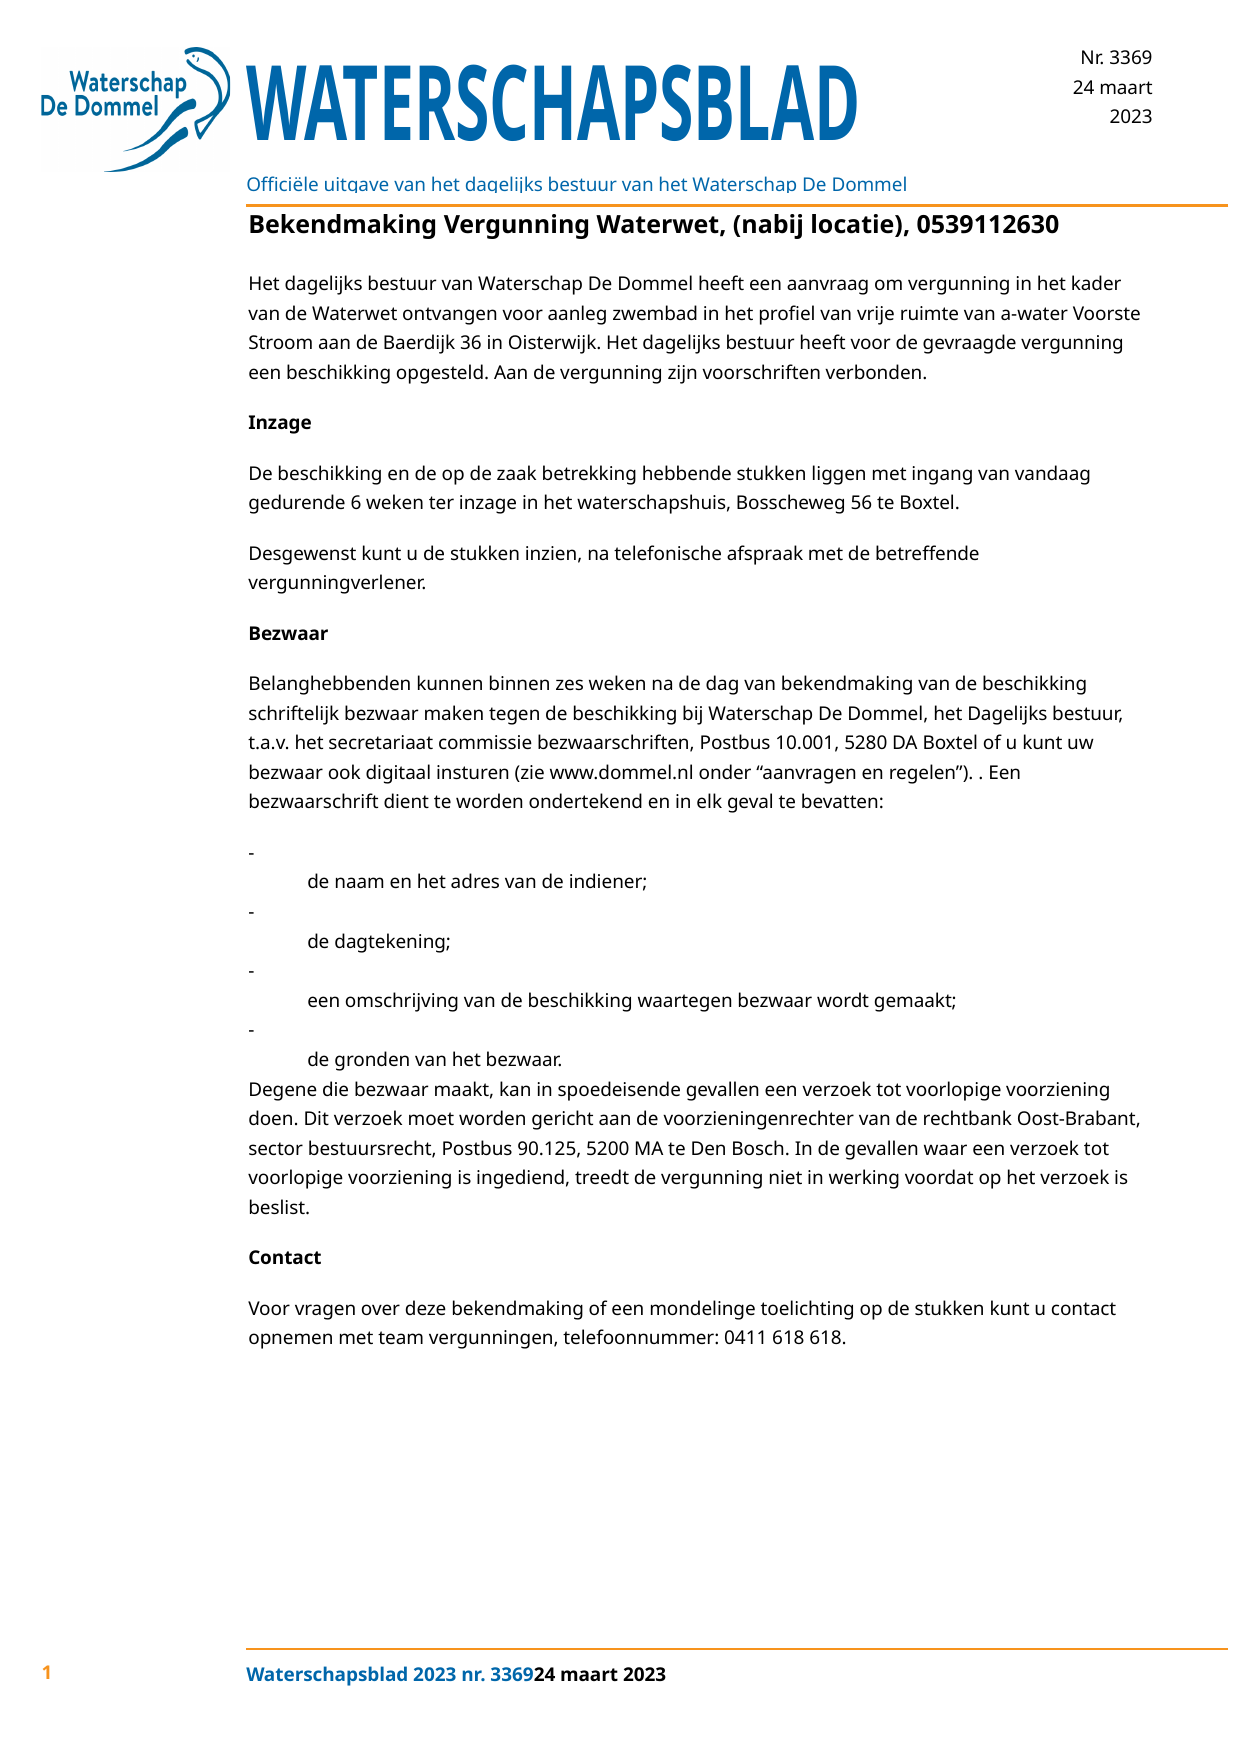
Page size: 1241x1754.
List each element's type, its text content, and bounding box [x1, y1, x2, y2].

text Het dagelijks bestuur van Waterschap De Dommel heeft een aanvraag om vergunning in het kader van de Waterwet ontvangen voor aanleg zwembad in het profiel van vrije ruimte van a-water Voorste Stroom aan de Baerdijk 36 in Oisterwijk. Het dagelijks bestuur heeft voor de gevraagde vergunning een beschikking opgesteld. Aan de vergunning zijn voorschriften verbonden. [248, 270, 1152, 385]
picture [41, 47, 231, 172]
list de naam en het adres van de indiener; [248, 869, 1152, 894]
text Voor vragen over deze bekendmaking of een mondelinge toelichting op de stukken kunt u contact opnemen met team vergunningen, telefoonnummer: 0411 618 618. [248, 1295, 1152, 1350]
picture [198, 118, 210, 131]
text Degene die bezwaar maakt, kan in spoedeisende gevallen een verzoek tot voorlopige voorziening doen. Dit verzoek moet worden gericht aan de voorzieningenrechter van de rechtbank Oost-Brabant, sector bestuursrecht, Postbus 90.125, 5200 MA te Den Bosch. In de gevallen waar een verzoek tot voorlopige voorziening is ingediend, treedt de vergunning niet in werking voordat op het verzoek is beslist. [248, 1076, 1152, 1220]
list de gronden van het bezwaar. [248, 1046, 1152, 1072]
text Bekendmaking Vergunning Waterwet, (nabij locatie), 0539112630 [248, 207, 1152, 241]
picture [204, 47, 231, 76]
text Contact [248, 1244, 1152, 1270]
text De beschikking en de op de zaak betrekking hebbende stukken liggen met ingang van vandaag gedurende 6 weken ter inzage in het waterschapshuis, Bosscheweg 56 te Boxtel. [248, 460, 1152, 515]
text Bezwaar [248, 620, 1152, 646]
list de dagtekening; [248, 928, 1152, 953]
text Inzage [248, 409, 1152, 435]
text Belanghebbenden kunnen binnen zes weken na de dag van bekendmaking van de beschikking schriftelijk bezwaar maken tegen de beschikking bij Waterschap De Dommel, het Dagelijks bestuur, t.a.v. het secretariaat commissie bezwaarschriften, Postbus 10.001, 5280 DA Boxtel of u kunt uw bezwaar ook digitaal insturen (zie www.dommel.nl onder “aanvragen en regelen”). . Een bezwaarschrift dient te worden ondertekend en in elk geval te bevatten: [248, 670, 1152, 814]
list een omschrijving van de beschikking waartegen bezwaar wordt gemaakt; [248, 987, 1152, 1013]
picture [45, 99, 51, 111]
text Desgewenst kunt u de stukken inzien, na telefonische afspraak met de betreffende vergunningverlener. [248, 540, 1152, 595]
